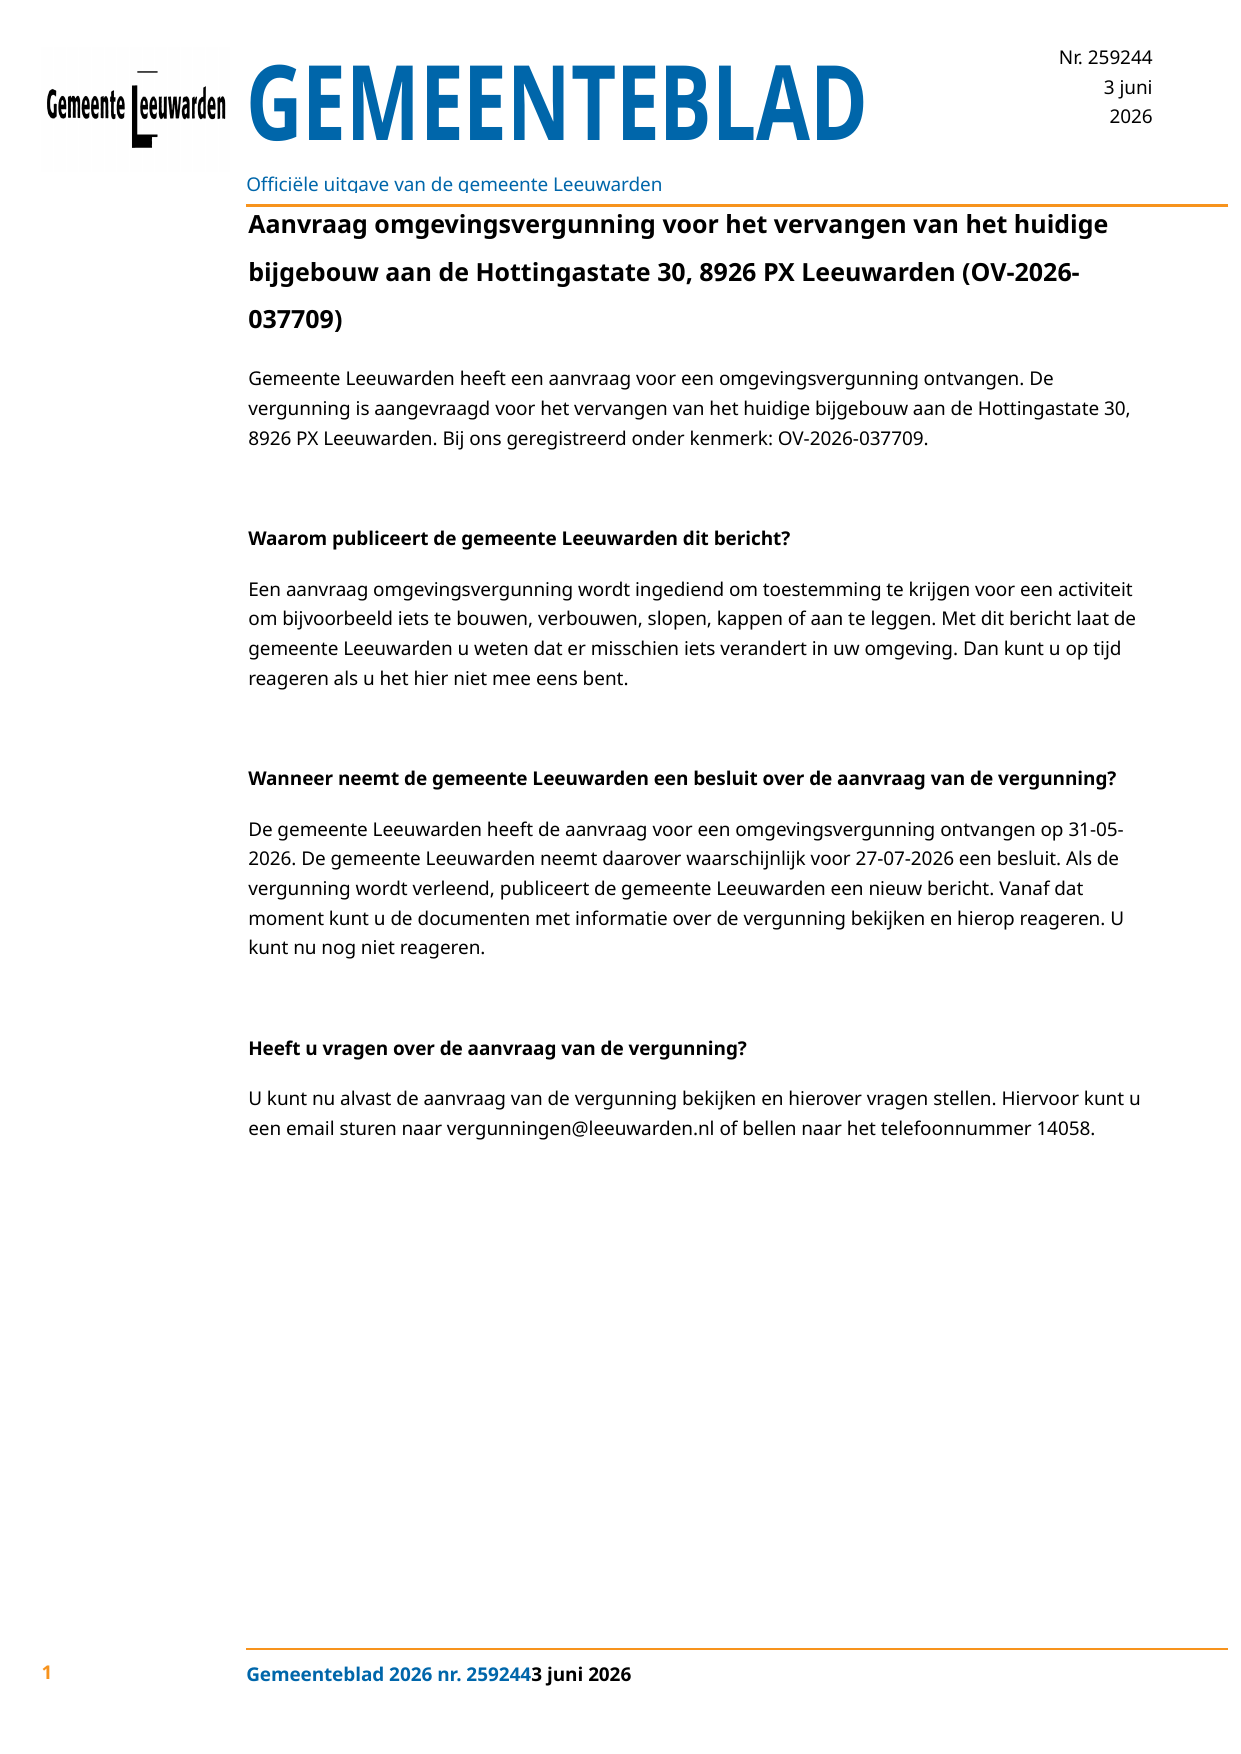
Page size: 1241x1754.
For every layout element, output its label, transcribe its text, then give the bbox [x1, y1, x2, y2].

picture [41, 47, 231, 172]
text Waarom publiceert de gemeente Leeuwarden dit bericht? [248, 526, 1152, 551]
text U kunt nu alvast de aanvraag van de vergunning bekijken en hierover vragen stellen. Hiervoor kunt u een email sturen naar vergunningen@leeuwarden.nl of bellen naar het telefoonnummer 14058. [248, 1086, 1152, 1141]
text Een aanvraag omgevingsvergunning wordt ingediend om toestemming te krijgen voor een activiteit om bijvoorbeeld iets te bouwen, verbouwen, slopen, kappen of aan te leggen. Met dit bericht laat de gemeente Leeuwarden u weten dat er misschien iets verandert in uw omgeving. Dan kunt u op tijd reageren als u het hier niet mee eens bent. [248, 576, 1152, 690]
text Wanneer neemt de gemeente Leeuwarden een besluit over de aanvraag van de vergunning? [248, 766, 1152, 791]
text Gemeente Leeuwarden heeft een aanvraag voor een omgevingsvergunning ontvangen. De vergunning is aangevraagd voor het vervangen van het huidige bijgebouw aan de Hottingastate 30, 8926 PX Leeuwarden. Bij ons geregistreerd onder kenmerk: OV-2026-037709. [248, 366, 1152, 450]
text Aanvraag omgevingsvergunning voor het vervangen van het huidige bijgebouw aan de Hottingastate 30, 8926 PX Leeuwarden (OV-2026-037709) [248, 207, 1152, 336]
text Heeft u vragen over de aanvraag van de vergunning? [248, 1035, 1152, 1061]
text De gemeente Leeuwarden heeft de aanvraag voor een omgevingsvergunning ontvangen op 31-05-2026. De gemeente Leeuwarden neemt daarover waarschijnlijk voor 27-07-2026 een besluit. Als de vergunning wordt verleend, publiceert de gemeente Leeuwarden een nieuw bericht. Vanaf dat moment kunt u de documenten met informatie over de vergunning bekijken en hierop reageren. U kunt nu nog niet reageren. [248, 816, 1152, 960]
